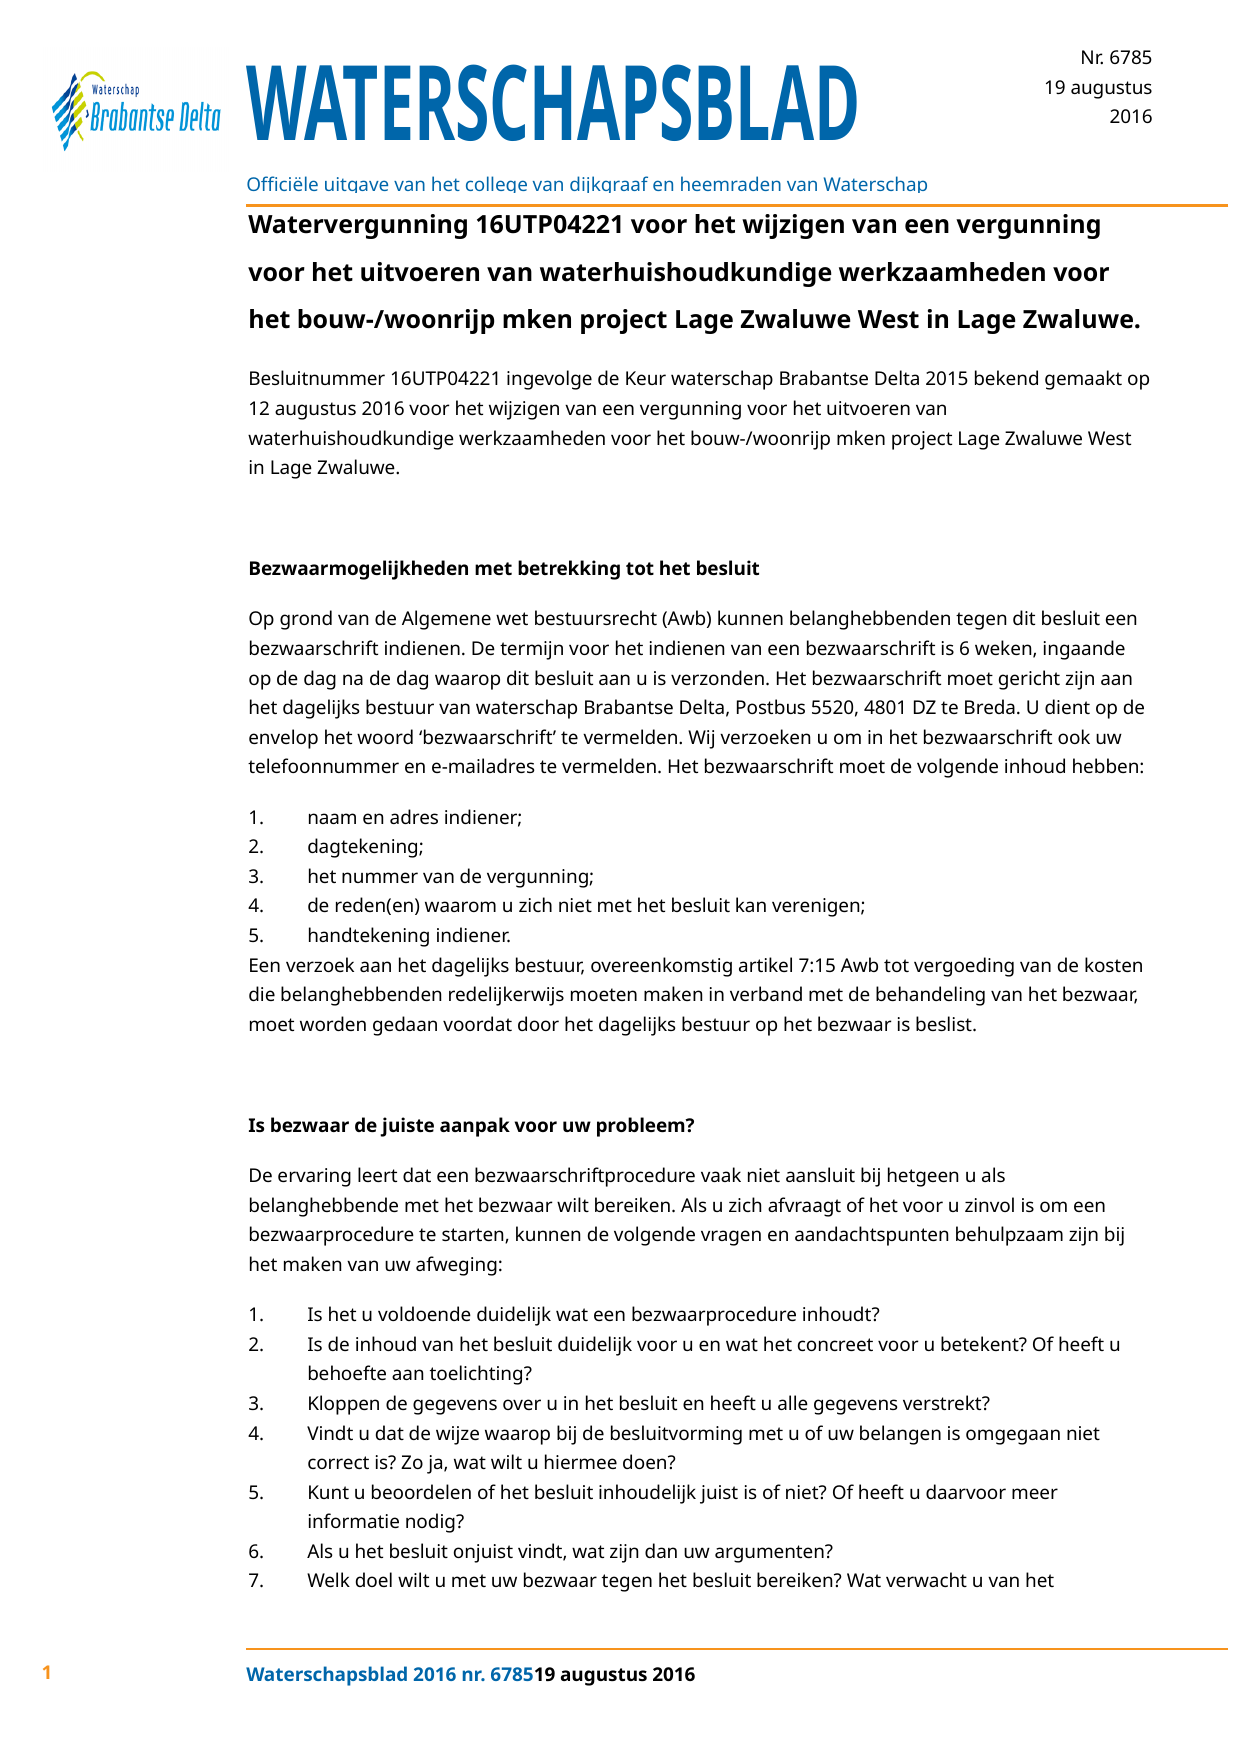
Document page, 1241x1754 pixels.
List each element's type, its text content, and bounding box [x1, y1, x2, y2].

text Is bezwaar de juiste aanpak voor uw probleem? [248, 1112, 1152, 1137]
list naam en adres indiener; [248, 804, 1152, 829]
list Kunt u beoordelen of het besluit inhoudelijk juist is of niet? Of heeft u daarvoor meer informatie nodig? [248, 1479, 1152, 1534]
text Besluitnummer 16UTP04221 ingevolge de Keur waterschap Brabantse Delta 2015 bekend gemaakt op 12 augustus 2016 voor het wijzigen van een vergunning voor het uitvoeren van waterhuishoudkundige werkzaamheden voor het bouw-/woonrijp mken project Lage Zwaluwe West in Lage Zwaluwe. [248, 366, 1152, 480]
text Watervergunning 16UTP04221 voor het wijzigen van een vergunning voor het uitvoeren van waterhuishoudkundige werkzaamheden voor het bouw-/woonrijp mken project Lage Zwaluwe West in Lage Zwaluwe. [248, 207, 1152, 336]
list Kloppen de gegevens over u in het besluit en heeft u alle gegevens verstrekt? [248, 1390, 1152, 1416]
list handtekening indiener. [248, 922, 1152, 948]
text Een verzoek aan het dagelijks bestuur, overeenkomstig artikel 7:15 Awb tot vergoeding van de kosten die belanghebbenden redelijkerwijs moeten maken in verband met de behandeling van het bezwaar, moet worden gedaan voordat door het dagelijks bestuur op het bezwaar is beslist. [248, 952, 1152, 1037]
list Als u het besluit onjuist vindt, wat zijn dan uw argumenten? [248, 1538, 1152, 1564]
text De ervaring leert dat een bezwaarschriftprocedure vaak niet aansluit bij hetgeen u als belanghebbende met het bezwaar wilt bereiken. Als u zich afvraagt of het voor u zinvol is om een bezwaarprocedure te starten, kunnen de volgende vragen en aandachtspunten behulpzaam zijn bij het maken van uw afweging: [248, 1162, 1152, 1277]
list Is het u voldoende duidelijk wat een bezwaarprocedure inhoudt? [248, 1301, 1152, 1327]
picture [41, 47, 231, 172]
list de reden(en) waarom u zich niet met het besluit kan verenigen; [248, 893, 1152, 918]
list Vindt u dat de wijze waarop bij de besluitvorming met u of uw belangen is omgegaan niet correct is? Zo ja, wat wilt u hiermee doen? [248, 1420, 1152, 1475]
text Bezwaarmogelijkheden met betrekking tot het besluit [248, 555, 1152, 581]
list het nummer van de vergunning; [248, 863, 1152, 889]
list dagtekening; [248, 833, 1152, 859]
list Is de inhoud van het besluit duidelijk voor u en wat het concreet voor u betekent? Of heeft u behoefte aan toelichting? [248, 1331, 1152, 1386]
text Op grond van de Algemene wet bestuursrecht (Awb) kunnen belanghebbenden tegen dit besluit een bezwaarschrift indienen. De termijn voor het indienen van een bezwaarschrift is 6 weken, ingaande op de dag na de dag waarop dit besluit aan u is verzonden. Het bezwaarschrift moet gericht zijn aan het dagelijks bestuur van waterschap Brabantse Delta, Postbus 5520, 4801 DZ te Breda. U dient op de envelop het woord ‘bezwaarschrift’ te vermelden. Wij verzoeken u om in het bezwaarschrift ook uw telefoonnummer en e‑mailadres te vermelden. Het bezwaarschrift moet de volgende inhoud hebben: [248, 606, 1152, 779]
list Welk doel wilt u met uw bezwaar tegen het besluit bereiken? Wat verwacht u van het [248, 1568, 1152, 1593]
